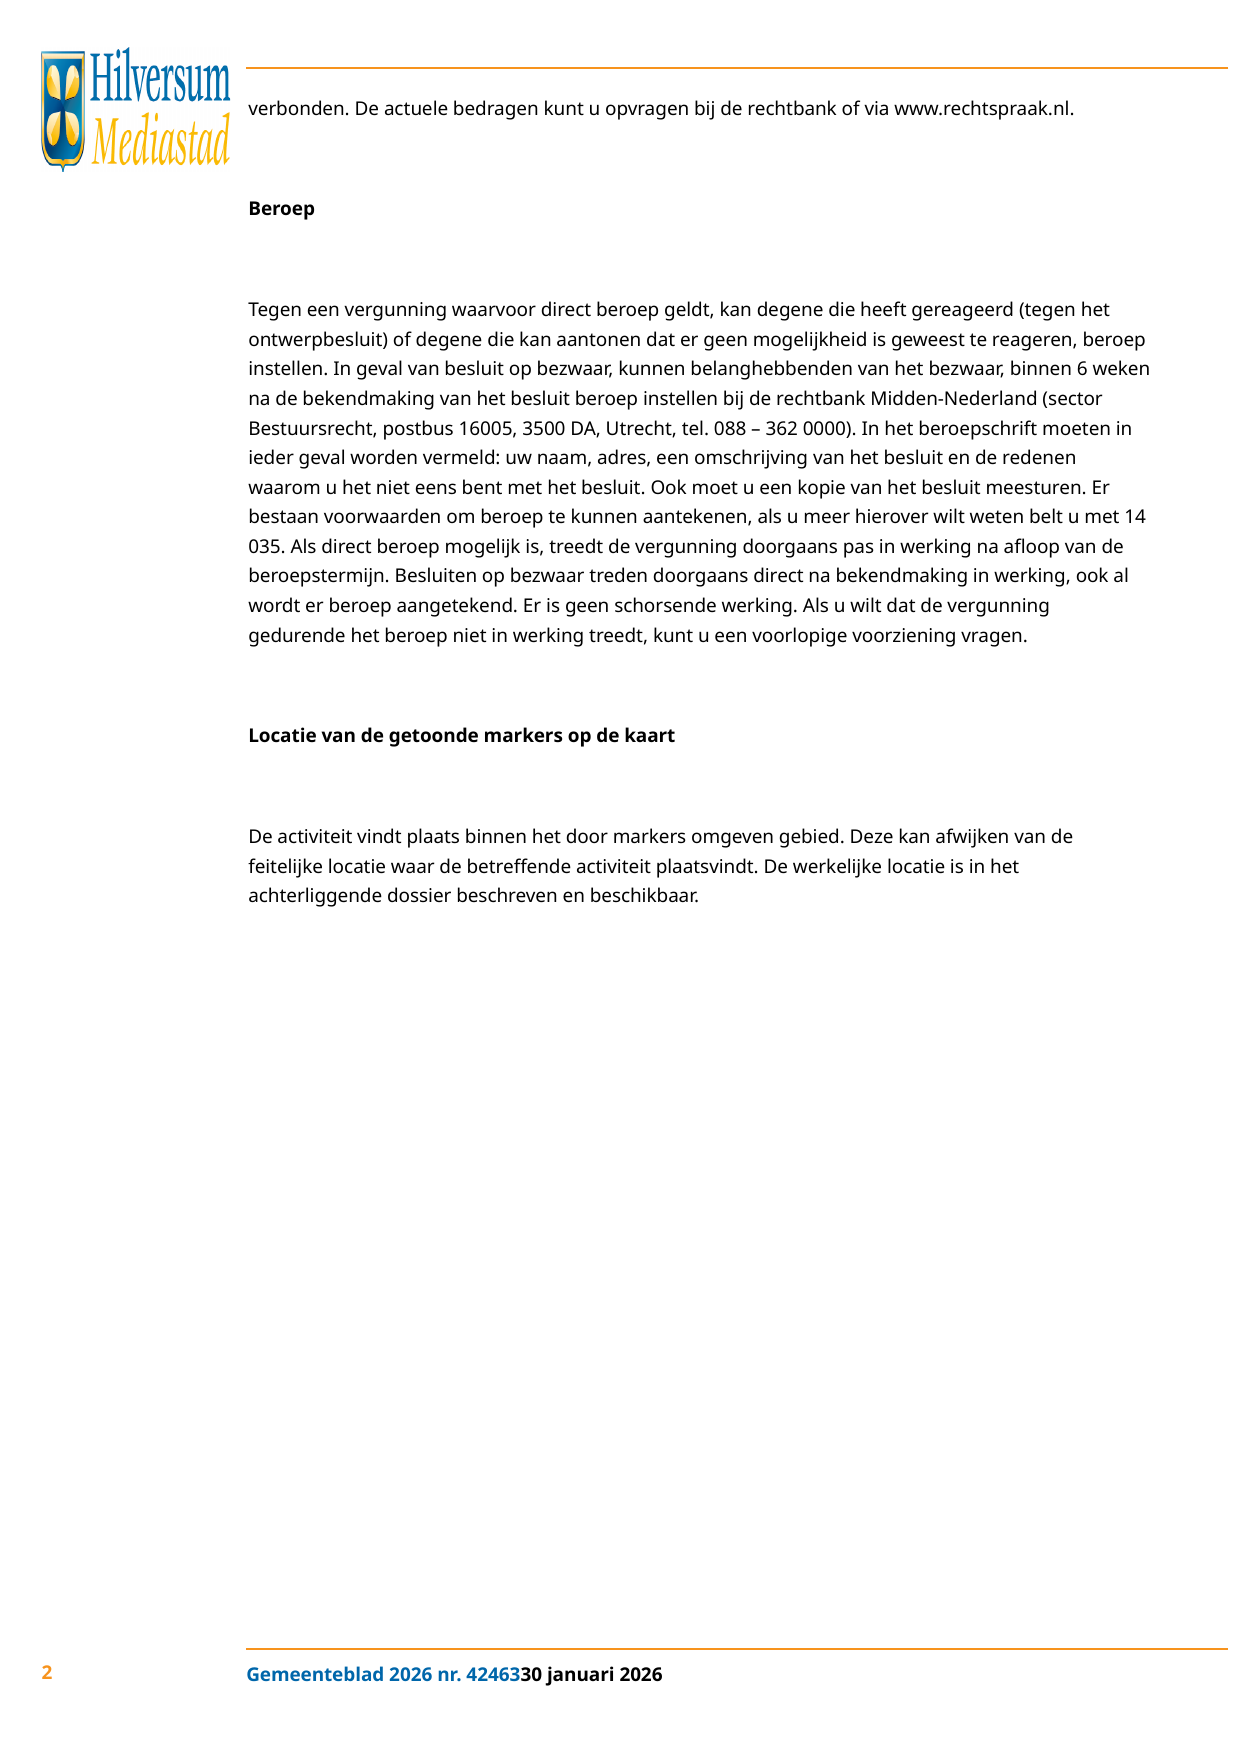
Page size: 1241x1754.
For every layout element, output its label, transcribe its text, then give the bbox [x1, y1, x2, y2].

text Tegen een vergunning waarvoor direct beroep geldt, kan degene die heeft gereageerd (tegen het ontwerpbesluit) of degene die kan aantonen dat er geen mogelijkheid is geweest te reageren, beroep instellen. In geval van besluit op bezwaar, kunnen belanghebbenden van het bezwaar, binnen 6 weken na de bekendmaking van het besluit beroep instellen bij de rechtbank Midden-Nederland (sector Bestuursrecht, postbus 16005, 3500 DA, Utrecht, tel. 088 – 362 0000). In het beroepschrift moeten in ieder geval worden vermeld: uw naam, adres, een omschrijving van het besluit en de redenen waarom u het niet eens bent met het besluit. Ook moet u een kopie van het besluit meesturen. Er bestaan voorwaarden om beroep te kunnen aantekenen, als u meer hierover wilt weten belt u met 14 035. Als direct beroep mogelijk is, treedt de vergunning doorgaans pas in werking na afloop van de beroepstermijn. Besluiten op bezwaar treden doorgaans direct na bekendmaking in werking, ook al wordt er beroep aangetekend. Er is geen schorsende werking. Als u wilt dat de vergunning gedurende het beroep niet in werking treedt, kunt u een voorlopige voorziening vragen. [248, 296, 1152, 648]
text De activiteit vindt plaats binnen het door markers omgeven gebied. Deze kan afwijken van de feitelijke locatie waar de betreffende activiteit plaatsvindt. De werkelijke locatie is in het achterliggende dossier beschreven en beschikbaar. [248, 823, 1152, 908]
text Beroep [248, 196, 1152, 221]
text Locatie van de getoonde markers op de kaart [248, 723, 1152, 748]
text verbonden. De actuele bedragen kunt u opvragen bij de rechtbank of via www.rechtspraak.nl. [248, 95, 1152, 121]
picture [41, 47, 231, 172]
